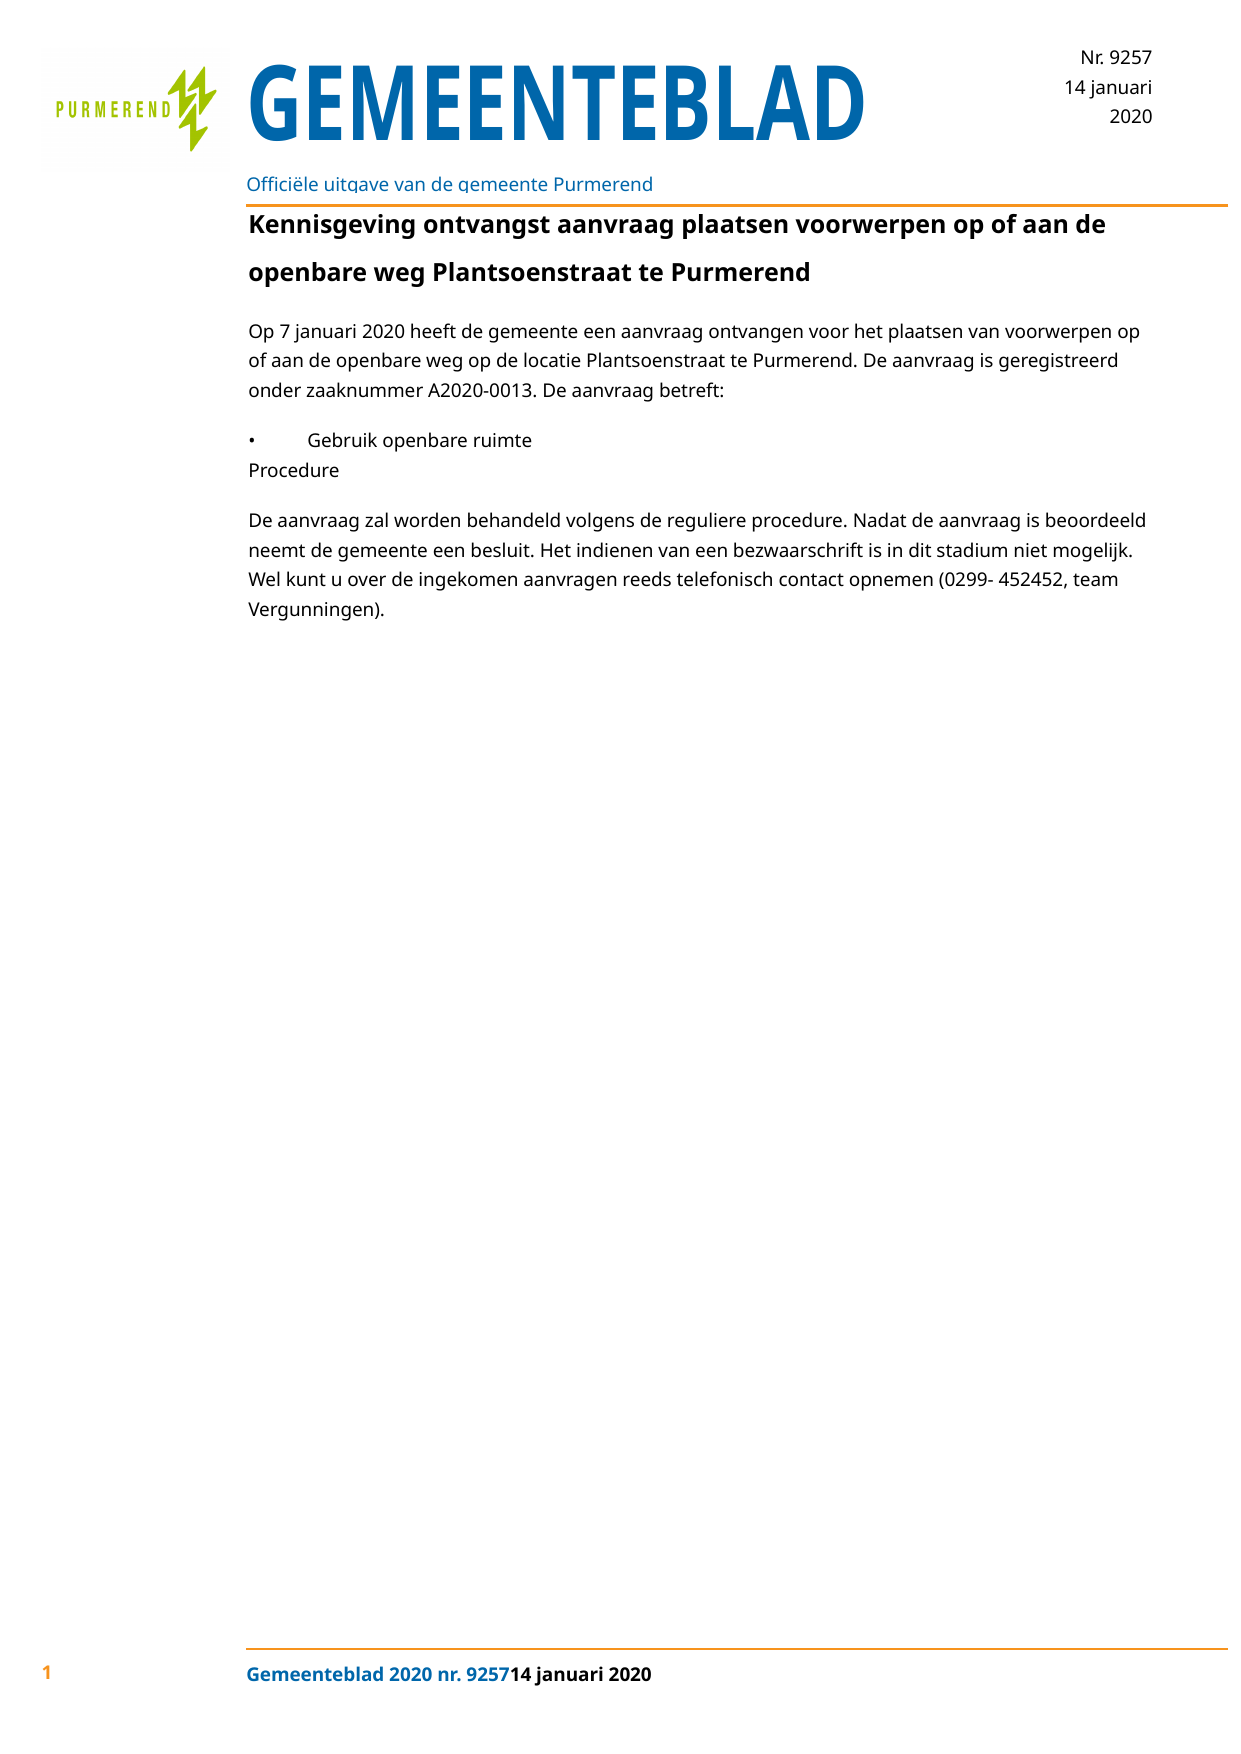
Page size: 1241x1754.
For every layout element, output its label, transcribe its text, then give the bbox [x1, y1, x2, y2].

picture [41, 47, 231, 172]
text Op 7 januari 2020 heeft de gemeente een aanvraag ontvangen voor het plaatsen van voorwerpen op of aan de openbare weg op de locatie Plantsoenstraat te Purmerend. De aanvraag is geregistreerd onder zaaknummer A2020-0013. De aanvraag betreft: [248, 318, 1152, 403]
text De aanvraag zal worden behandeld volgens de reguliere procedure. Nadat de aanvraag is beoordeeld neemt de gemeente een besluit. Het indienen van een bezwaarschrift is in dit stadium niet mogelijk. Wel kunt u over de ingekomen aanvragen reeds telefonisch contact opnemen (0299- 452452, team Vergunningen). [248, 507, 1152, 622]
text Procedure [248, 457, 1152, 483]
text Kennisgeving ontvangst aanvraag plaatsen voorwerpen op of aan de openbare weg Plantsoenstraat te Purmerend [248, 207, 1152, 288]
list Gebruik openbare ruimte [248, 427, 1152, 453]
